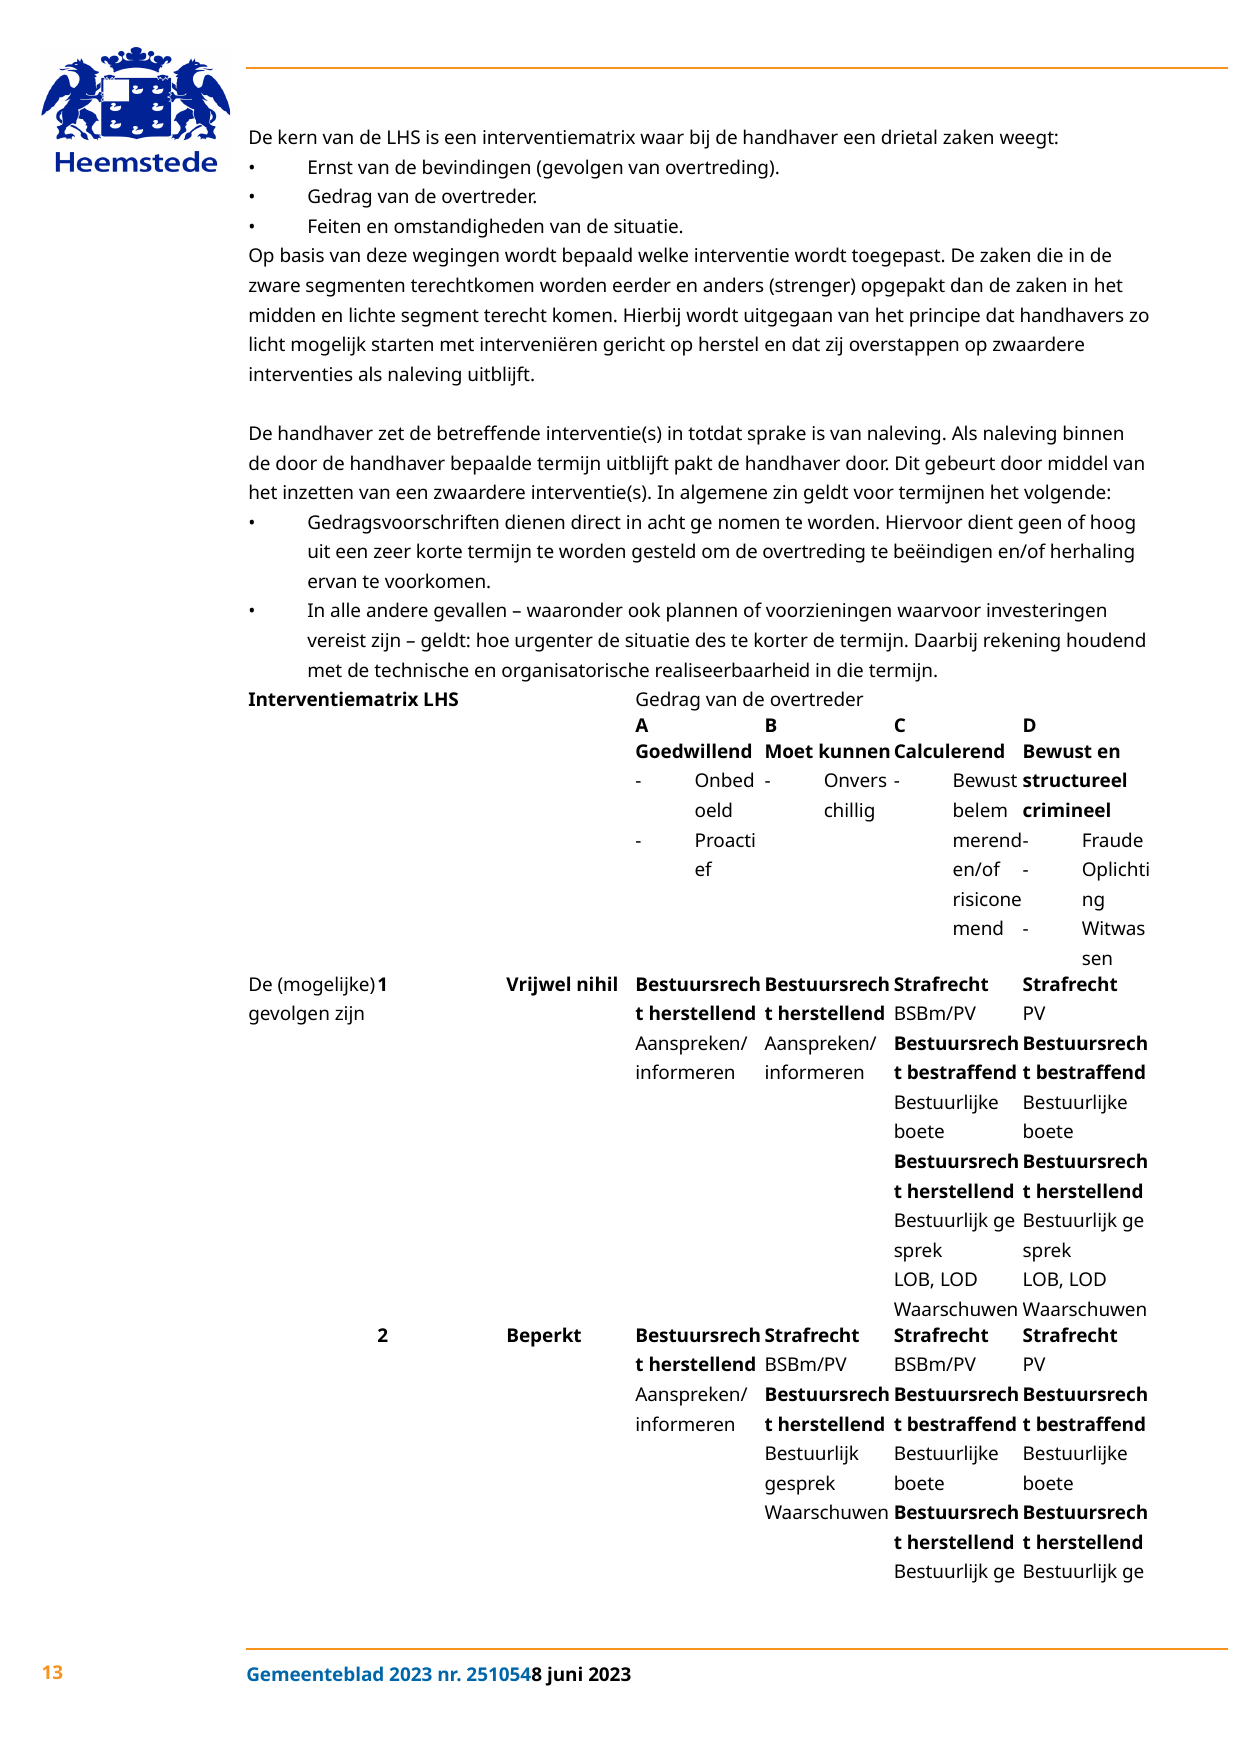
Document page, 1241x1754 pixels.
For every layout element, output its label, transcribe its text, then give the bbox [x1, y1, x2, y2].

table_cell C [894, 712, 1022, 738]
table_cell Strafrecht BSBm/PV Bestuursrecht herstellend Bestuurlijk gesprek Waarschuwen [764, 1322, 893, 1584]
table_cell Strafrecht BSBm/PV Bestuursrecht bestraffend Bestuurlijke boete Bestuursrecht herstellend Bestuurlijk gesprek LOB, LOD Waarschuwen [894, 971, 1022, 1322]
picture [41, 47, 231, 172]
list In alle andere gevallen – waaronder ook plannen of voorzieningen waarvoor investeringen vereist zijn – geldt: hoe urgenter de situatie des te korter de termijn. Daarbij rekening houdend met de technische en organisatorische realiseerbaarheid in die termijn. [248, 598, 1152, 683]
list Gedragsvoorschriften dienen direct in acht ge­ nomen te worden. Hiervoor dient geen of hoog­ uit een zeer korte termijn te worden gesteld om de overtreding te beëindigen en/of herhaling ervan te voorkomen. [248, 509, 1152, 594]
table_header Gedrag van de overtreder [635, 687, 1152, 712]
table_cell Bewust en structureel crimineel Fraude Oplichting Witwassen [1023, 738, 1152, 971]
list Gedrag van de overtreder. [248, 183, 1152, 209]
table_cell 2 [377, 1322, 506, 1584]
table_cell Strafrecht BSBm/PV Bestuursrecht bestraffend Bestuurlijke boete Bestuursrecht herstellend Bestuurlijk ge [894, 1322, 1022, 1584]
table_cell Bestuursrecht herstellend Aanspreken/informeren [764, 971, 893, 1322]
table_cell Moet kunnen Onverschillig [764, 738, 893, 971]
table_cell 1 [377, 971, 506, 1322]
table_cell De (mogelijke) gevolgen zijn [248, 971, 377, 1584]
text Op basis van deze wegingen wordt bepaald welke interventie wordt toegepast. De zaken die in de zware segmenten terechtkomen worden eerder en anders (strenger) opgepakt dan de zaken in het midden­ en lichte segment terecht komen. Hierbij wordt uitgegaan van het principe dat handhavers zo licht mogelijk starten met interveniëren gericht op herstel en dat zij overstappen op zwaardere interventies als naleving uitblijft. [248, 243, 1152, 387]
table_cell Bestuursrecht herstellend Aanspreken/informeren [635, 971, 764, 1322]
table_cell Bestuursrecht herstellend Aanspreken/informeren [635, 1322, 764, 1584]
table_cell A [635, 712, 764, 738]
table_cell D [1023, 712, 1152, 738]
table_cell Beperkt [506, 1322, 635, 1584]
table_cell Vrijwel nihil [506, 971, 635, 1322]
table_cell B [764, 712, 893, 738]
table_header Interventiematrix LHS [248, 687, 635, 971]
text De handhaver zet de betreffende interventie(s) in totdat sprake is van naleving. Als naleving binnen de door de handhaver bepaalde termijn uitblijft pakt de handhaver door. Dit gebeurt door middel van het inzetten van een zwaardere interventie(s). In algemene zin geldt voor termijnen het volgen­de: [248, 420, 1152, 505]
table_cell Strafrecht PV Bestuursrecht bestraffend Bestuurlijke boete Bestuursrecht herstellend Bestuurlijk gesprek LOB, LOD Waarschuwen [1023, 971, 1152, 1322]
text De kern van de LHS is een interventiematrix waar­ bij de handhaver een drietal zaken weegt: [248, 124, 1152, 150]
table_cell Strafrecht PV Bestuursrecht bestraffend Bestuurlijke boete Bestuursrecht herstellend Bestuurlijk ge [1023, 1322, 1152, 1584]
table_cell Goedwillend Onbedoeld Proactief [635, 738, 764, 971]
list Feiten en omstandigheden van de situatie. [248, 213, 1152, 239]
table_cell Calculerend Bewust belemmerend en/of risiconemend [894, 738, 1022, 971]
list Ernst van de bevindingen (gevolgen van over­treding). [248, 154, 1152, 180]
